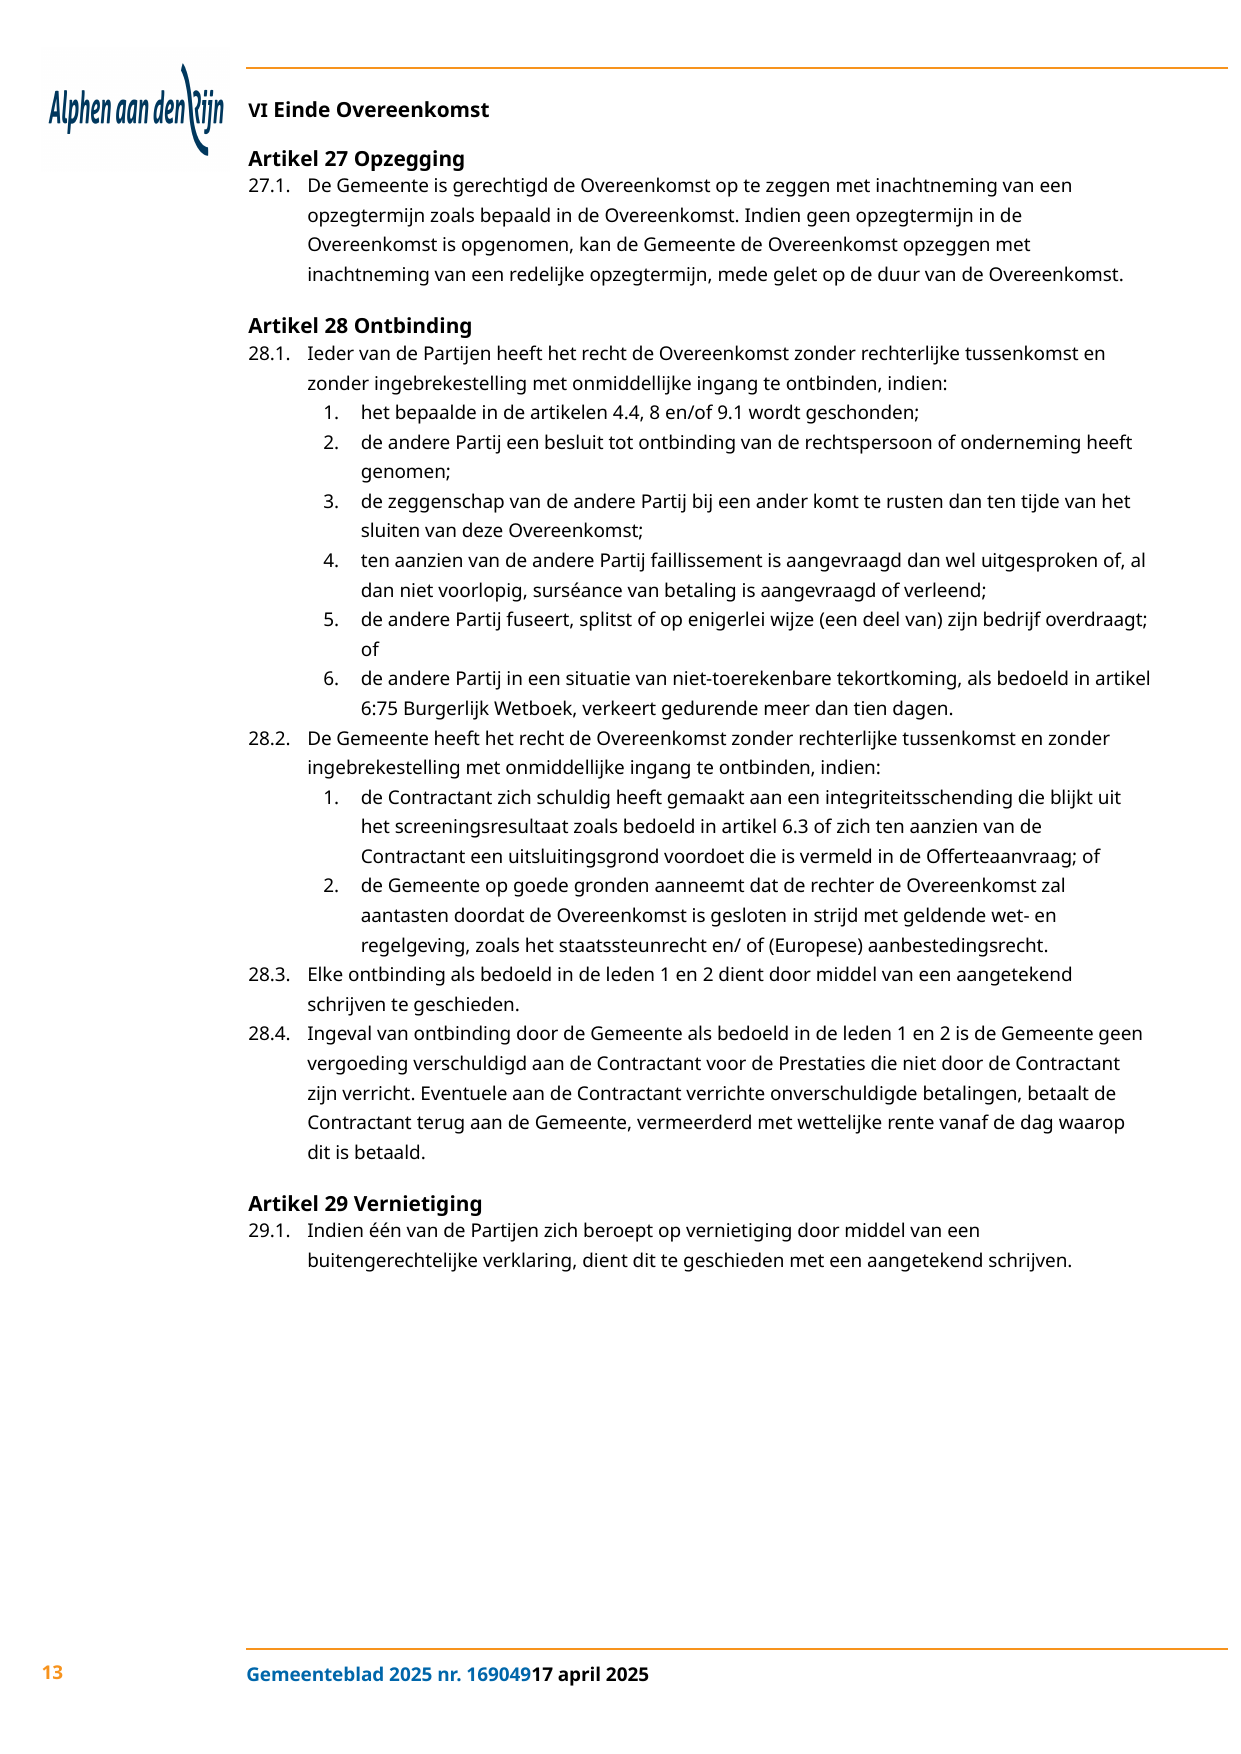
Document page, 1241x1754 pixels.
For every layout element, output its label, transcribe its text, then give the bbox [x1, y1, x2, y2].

list Indien één van de Partijen zich beroept op vernietiging door middel van een buitengerechtelijke verklaring, dient dit te geschieden met een aangetekend schrijven. [248, 1218, 1152, 1273]
list de Gemeente op goede gronden aanneemt dat de rechter de Overeenkomst zal aantasten doordat de Overeenkomst is gesloten in strijd met geldende wet- en regelgeving, zoals het staatssteunrecht en/ of (Europese) aanbestedingsrecht. [323, 873, 1152, 957]
list Elke ontbinding als bedoeld in de leden 1 en 2 dient door middel van een aangetekend schrijven te geschieden. [248, 961, 1152, 1017]
list de andere Partij fuseert, splitst of op enigerlei wijze (een deel van) zijn bedrijf overdraagt; of [323, 606, 1152, 662]
list de zeggenschap van de andere Partij bij een ander komt te rusten dan ten tijde van het sluiten van deze Overeenkomst; [323, 488, 1152, 543]
list het bepaalde in de artikelen 4.4, 8 en/of 9.1 wordt geschonden; [323, 399, 1152, 425]
list de andere Partij een besluit tot ontbinding van de rechtspersoon of onderneming heeft genomen; [323, 429, 1152, 484]
picture [41, 47, 231, 172]
list ten aanzien van de andere Partij faillissement is aangevraagd dan wel uitgesproken of, al dan niet voorlopig, surséance van betaling is aangevraagd of verleend; [323, 547, 1152, 602]
text VI Einde Overeenkomst [248, 95, 1152, 123]
text Artikel 29 Vernietiging [248, 1189, 1152, 1218]
text Artikel 27 Opzegging [248, 144, 1152, 172]
list De Gemeente is gerechtigd de Overeenkomst op te zeggen met inachtneming van een opzegtermijn zoals bepaald in de Overeenkomst. Indien geen opzegtermijn in de Overeenkomst is opgenomen, kan de Gemeente de Overeenkomst opzeggen met inachtneming van een redelijke opzegtermijn, mede gelet op de duur van de Overeenkomst. [248, 172, 1152, 287]
text Artikel 28 Ontbinding [248, 312, 1152, 340]
list Ingeval van ontbinding door de Gemeente als bedoeld in de leden 1 en 2 is de Gemeente geen vergoeding verschuldigd aan de Contractant voor de Prestaties die niet door de Contractant zijn verricht. Eventuele aan de Contractant verrichte onverschuldigde betalingen, betaalt de Contractant terug aan de Gemeente, vermeerderd met wettelijke rente vanaf de dag waarop dit is betaald. [248, 1021, 1152, 1164]
list de andere Partij in een situatie van niet-toerekenbare tekortkoming, als bedoeld in artikel 6:75 Burgerlijk Wetboek, verkeert gedurende meer dan tien dagen. [323, 666, 1152, 721]
list De Gemeente heeft het recht de Overeenkomst zonder rechterlijke tussenkomst en zonder ingebrekestelling met onmiddellijke ingang te ontbinden, indien: [248, 725, 1152, 780]
list Ieder van de Partijen heeft het recht de Overeenkomst zonder rechterlijke tussenkomst en zonder ingebrekestelling met onmiddellijke ingang te ontbinden, indien: [248, 340, 1152, 395]
list de Contractant zich schuldig heeft gemaakt aan een integriteitsschending die blijkt uit het screeningsresultaat zoals bedoeld in artikel 6.3 of zich ten aanzien van de Contractant een uitsluitingsgrond voordoet die is vermeld in de Offerteaanvraag; of [323, 784, 1152, 869]
